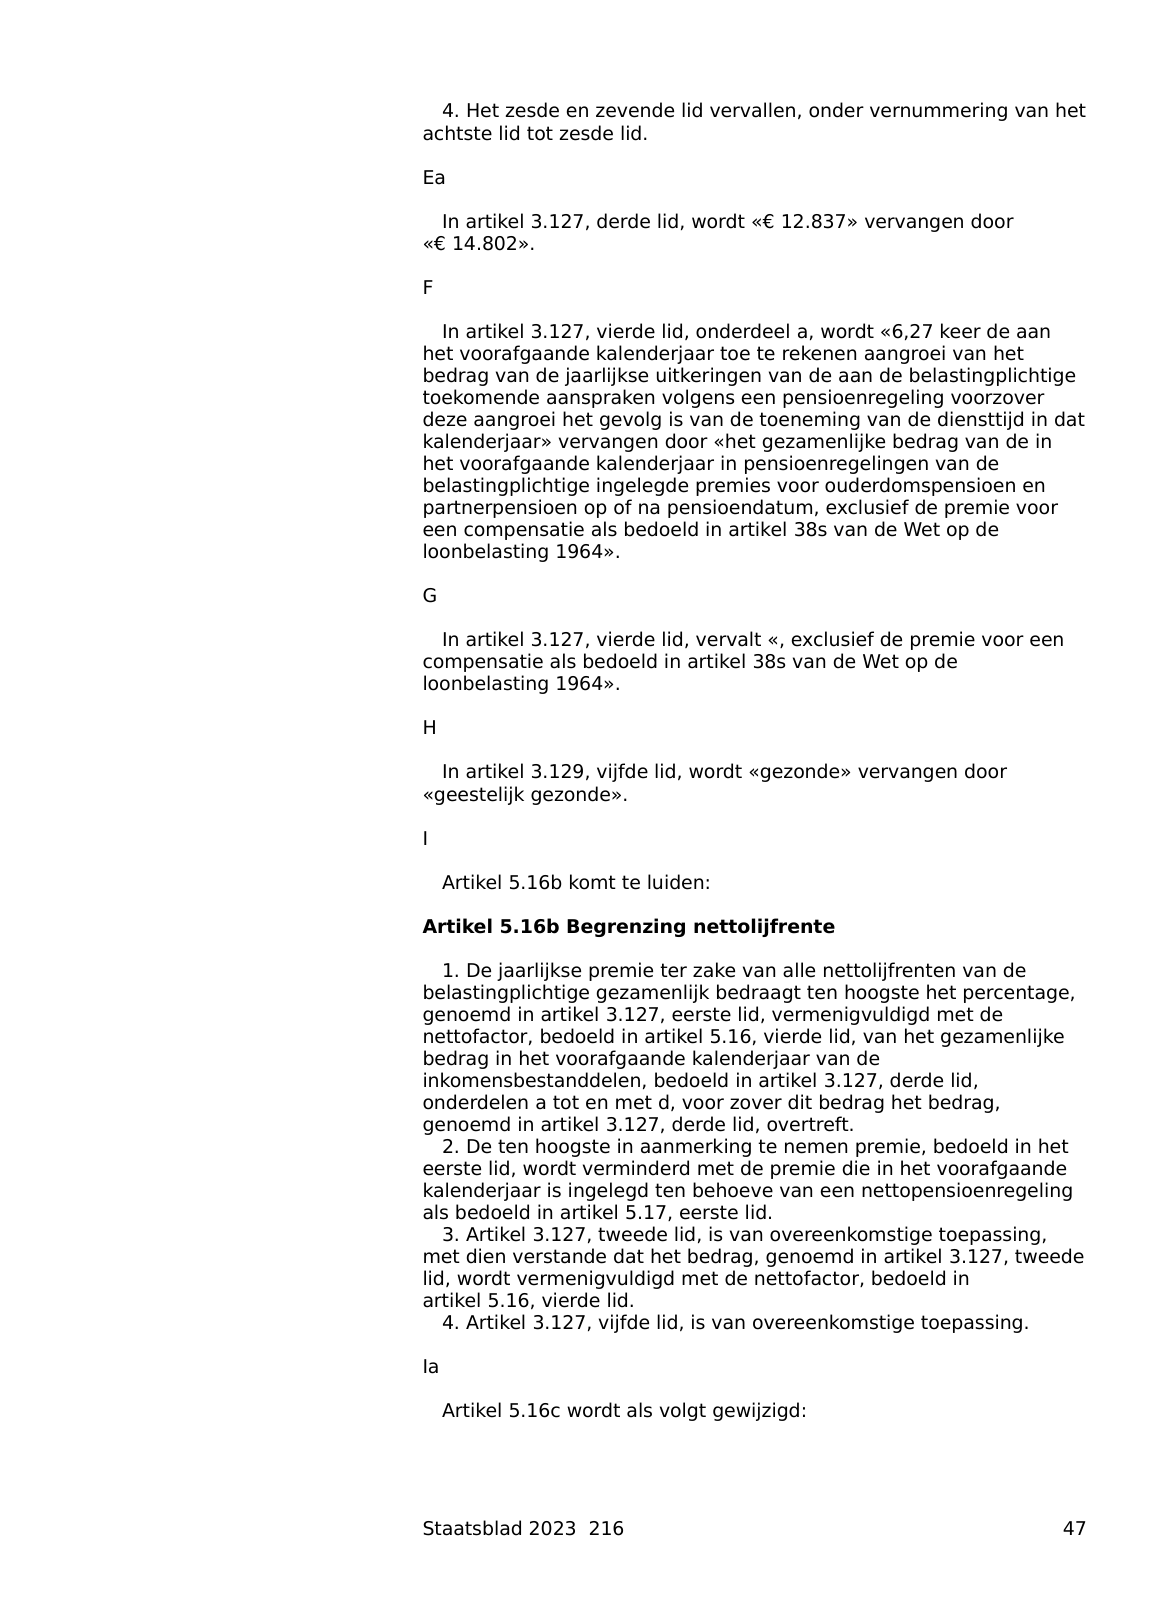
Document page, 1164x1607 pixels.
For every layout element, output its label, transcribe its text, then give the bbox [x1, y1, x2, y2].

text H [422, 717, 1087, 739]
text 3. Artikel 3.127, tweede lid, is van overeenkomstige toepassing, met dien verstande dat het bedrag, genoemd in artikel 3.127, tweede lid, wordt vermenigvuldigd met de nettofactor, bedoeld in artikel 5.16, vierde lid. [422, 1224, 1087, 1312]
text 4. Het zesde en zevende lid vervallen, onder vernummering van het achtste lid tot zesde lid. [422, 100, 1087, 144]
text Ia [422, 1356, 1087, 1378]
text In artikel 3.129, vijfde lid, wordt «gezonde» vervangen door «geestelijk gezonde». [422, 761, 1087, 805]
text In artikel 3.127, derde lid, wordt «€ 12.837» vervangen door «€ 14.802». [422, 211, 1087, 255]
text In artikel 3.127, vierde lid, onderdeel a, wordt «6,27 keer de aan het voorafgaande kalenderjaar toe te rekenen aangroei van het bedrag van de jaarlijkse uitkeringen van de aan de belastingplichtige toekomende aanspraken volgens een pensioenregeling voorzover deze aangroei het gevolg is van de toeneming van de diensttijd in dat kalenderjaar» vervangen door «het gezamenlijke bedrag van de in het voorafgaande kalenderjaar in pensioenregelingen van de belastingplichtige ingelegde premies voor ouderdomspensioen en partnerpensioen op of na pensioendatum, exclusief de premie voor een compensatie als bedoeld in artikel 38s van de Wet op de loonbelasting 1964». [422, 321, 1087, 563]
text Ea [422, 167, 1087, 188]
text G [422, 585, 1087, 607]
text 1. De jaarlijkse premie ter zake van alle nettolijfrenten van de belastingplichtige gezamenlijk bedraagt ten hoogste het percentage, genoemd in artikel 3.127, eerste lid, vermenigvuldigd met de nettofactor, bedoeld in artikel 5.16, vierde lid, van het gezamenlijke bedrag in het voorafgaande kalenderjaar van de inkomensbestanddelen, bedoeld in artikel 3.127, derde lid, onderdelen a tot en met d, voor zover dit bedrag het bedrag, genoemd in artikel 3.127, derde lid, overtreft. [422, 960, 1087, 1136]
text In artikel 3.127, vierde lid, vervalt «, exclusief de premie voor een compensatie als bedoeld in artikel 38s van de Wet op de loonbelasting 1964». [422, 629, 1087, 695]
text 4. Artikel 3.127, vijfde lid, is van overeenkomstige toepassing. [422, 1312, 1087, 1334]
text 2. De ten hoogste in aanmerking te nemen premie, bedoeld in het eerste lid, wordt verminderd met de premie die in het voorafgaande kalenderjaar is ingelegd ten behoeve van een nettopensioenregeling als bedoeld in artikel 5.17, eerste lid. [422, 1136, 1087, 1224]
text Artikel 5.16b komt te luiden: [422, 872, 1087, 894]
text Artikel 5.16c wordt als volgt gewijzigd: [422, 1400, 1087, 1422]
text I [422, 828, 1087, 849]
subtitle Artikel 5.16b Begrenzing nettolijfrente [422, 916, 1087, 938]
text F [422, 277, 1087, 299]
